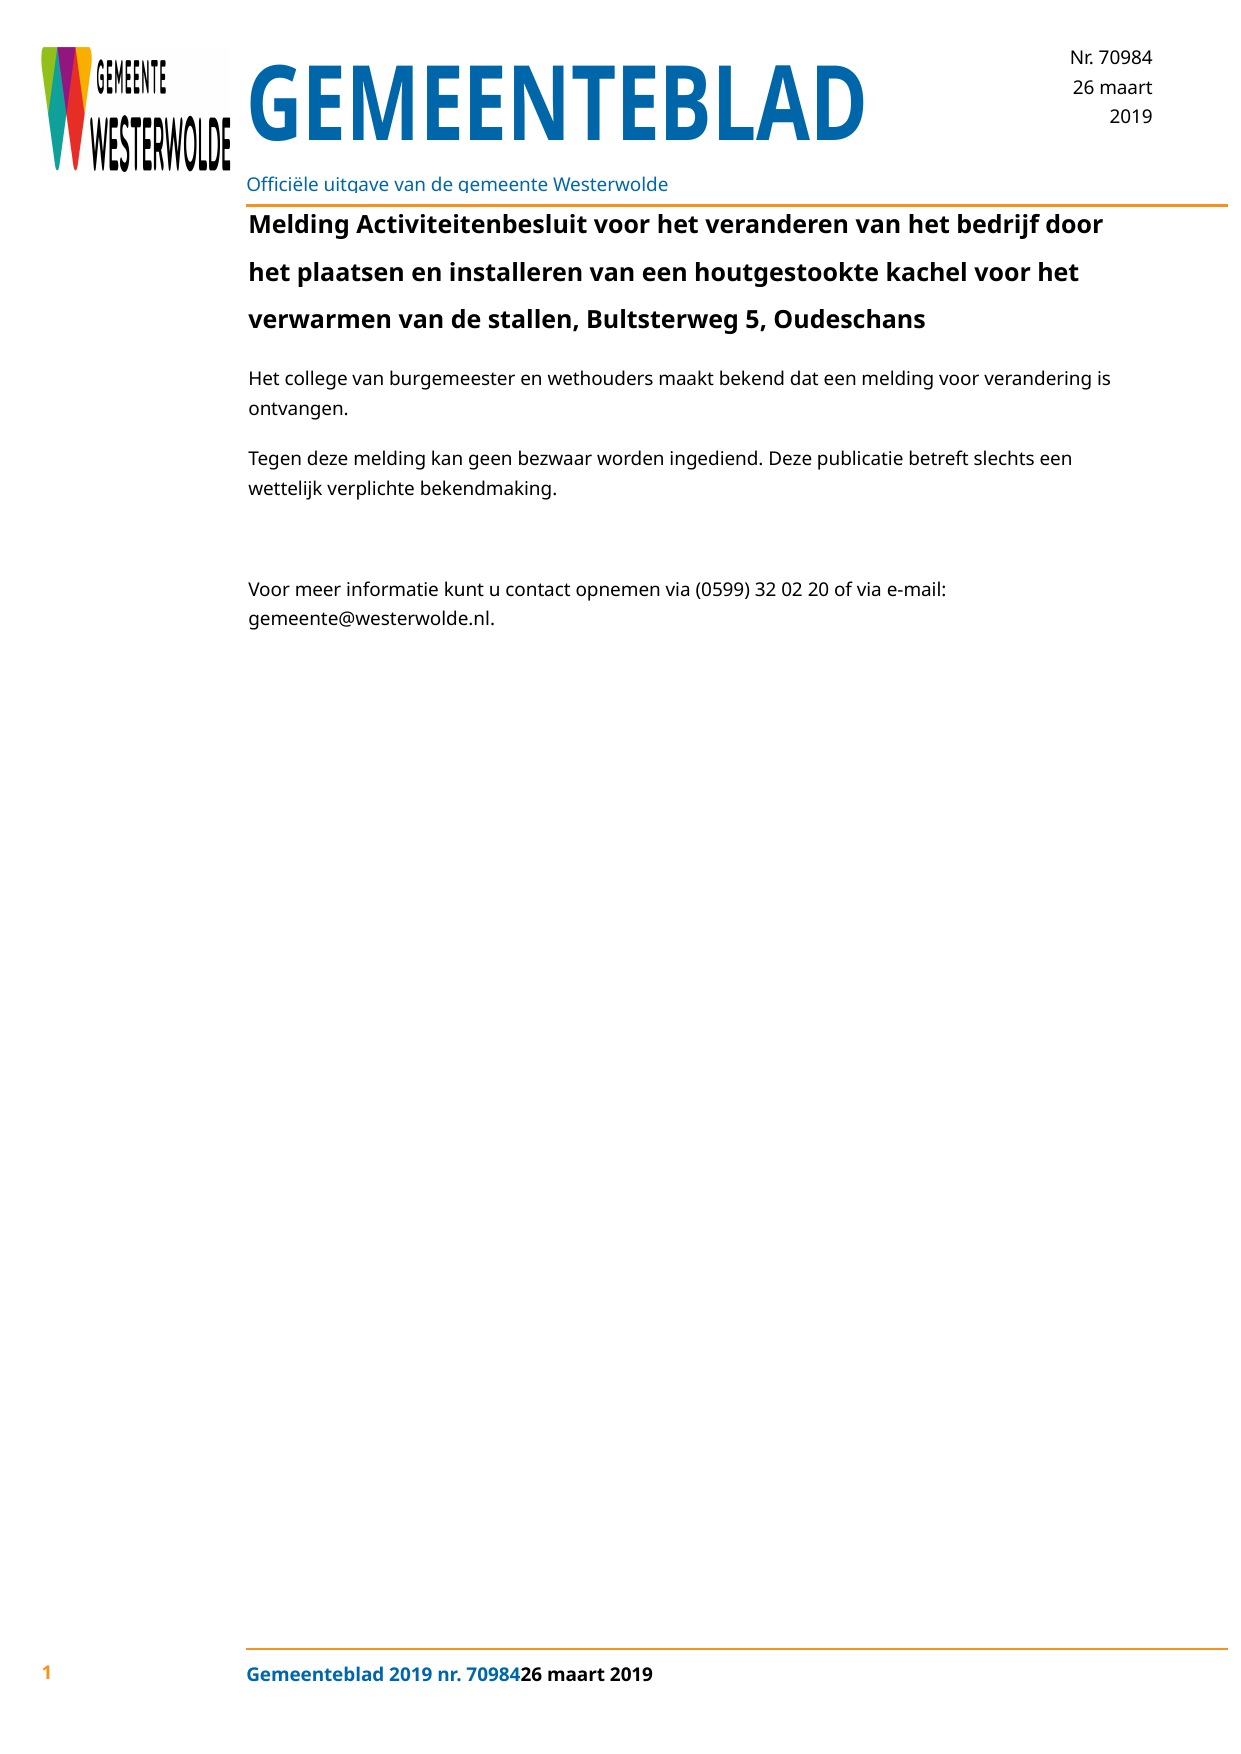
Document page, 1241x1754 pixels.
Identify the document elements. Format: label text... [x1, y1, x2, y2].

text Voor meer informatie kunt u contact opnemen via (0599) 32 02 20 of via e-mail: gemeente@westerwolde.nl. [248, 576, 1152, 631]
text Tegen deze melding kan geen bezwaar worden ingediend. Deze publicatie betreft slechts een wettelijk verplichte bekendmaking. [248, 446, 1152, 501]
picture [41, 47, 231, 172]
text Melding Activiteitenbesluit voor het veranderen van het bedrijf door het plaatsen en installeren van een houtgestookte kachel voor het verwarmen van de stallen, Bultsterweg 5, Oudeschans [248, 207, 1152, 336]
text Het college van burgemeester en wethouders maakt bekend dat een melding voor verandering is ontvangen. [248, 366, 1152, 421]
